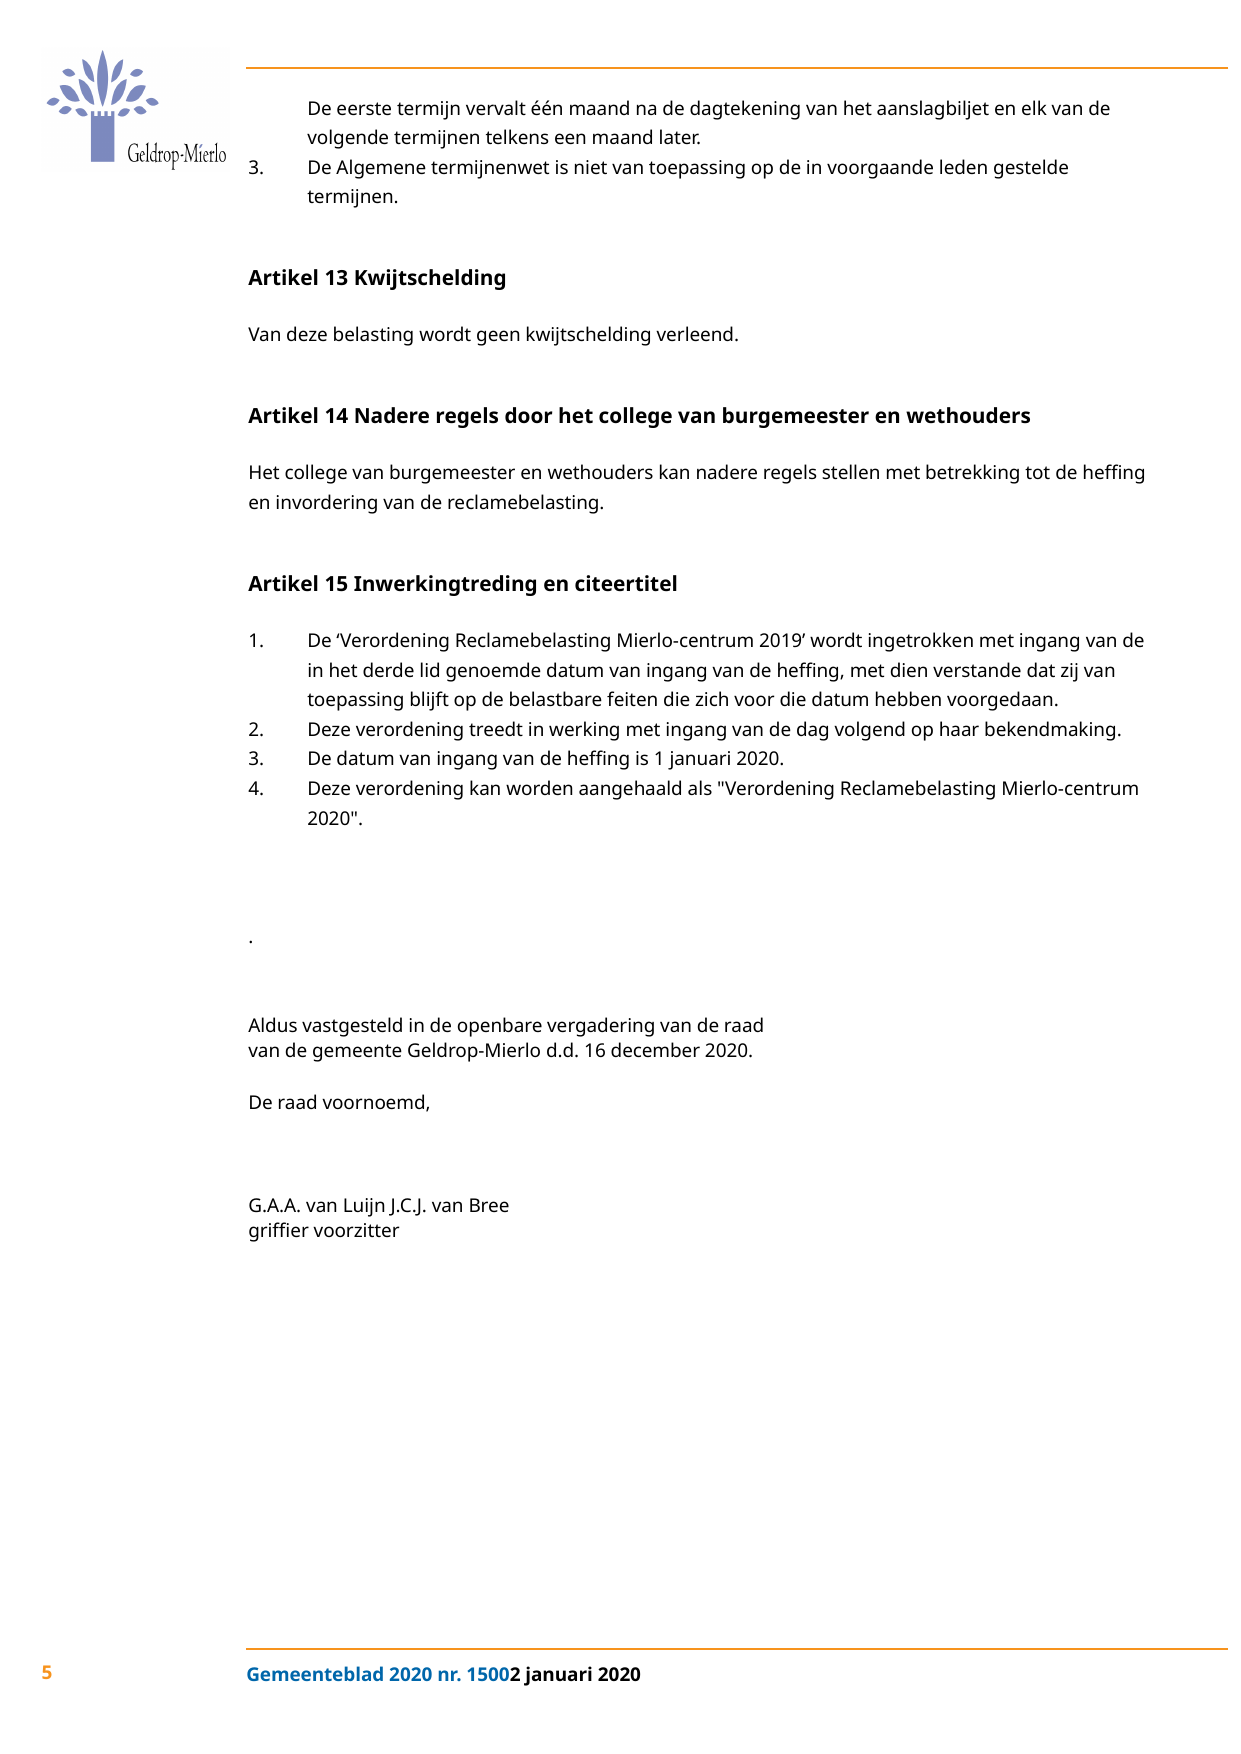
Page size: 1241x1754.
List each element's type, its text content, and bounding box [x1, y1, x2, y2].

text Het college van burgemeester en wethouders kan nadere regels stellen met betrekking tot de heffing en invordering van de reclamebelasting. [248, 459, 1152, 515]
text van de gemeente Geldrop-Mierlo d.d. 16 december 2020. [248, 1037, 1152, 1063]
list De ‘Verordening Reclamebelasting Mierlo-centrum 2019’ wordt ingetrokken met ingang van de in het derde lid genoemde datum van ingang van de heffing, met dien verstande dat zij van toepassing blijft op de belastbare feiten die zich voor die datum hebben voorgedaan. [248, 627, 1152, 712]
text griffier voorzitter [248, 1218, 1152, 1243]
text Artikel 15 Inwerkingtreding en citeertitel [248, 569, 1152, 598]
text Artikel 13 Kwijtschelding [248, 263, 1152, 292]
text Artikel 14 Nadere regels door het college van burgemeester en wethouders [248, 402, 1152, 430]
text G.A.A. van Luijn J.C.J. van Bree [248, 1192, 1152, 1218]
list Deze verordening kan worden aangehaald als "Verordening Reclamebelasting Mierlo-centrum 2020". [248, 775, 1152, 830]
list De Algemene termijnenwet is niet van toepassing op de in voorgaande leden gestelde termijnen. [248, 154, 1152, 209]
text . [248, 923, 1152, 949]
text Aldus vastgesteld in de openbare vergadering van de raad [248, 1012, 1152, 1037]
list Deze verordening treedt in werking met ingang van de dag volgend op haar bekendmaking. [248, 716, 1152, 742]
picture [41, 47, 231, 172]
list De datum van ingang van de heffing is 1 januari 2020. [248, 746, 1152, 771]
list De eerste termijn vervalt één maand na de dagtekening van het aanslagbiljet en elk van de volgende termijnen telkens een maand later. [248, 95, 1152, 150]
text Van deze belasting wordt geen kwijtschelding verleend. [248, 322, 1152, 347]
text De raad voornoemd, [248, 1089, 1152, 1115]
